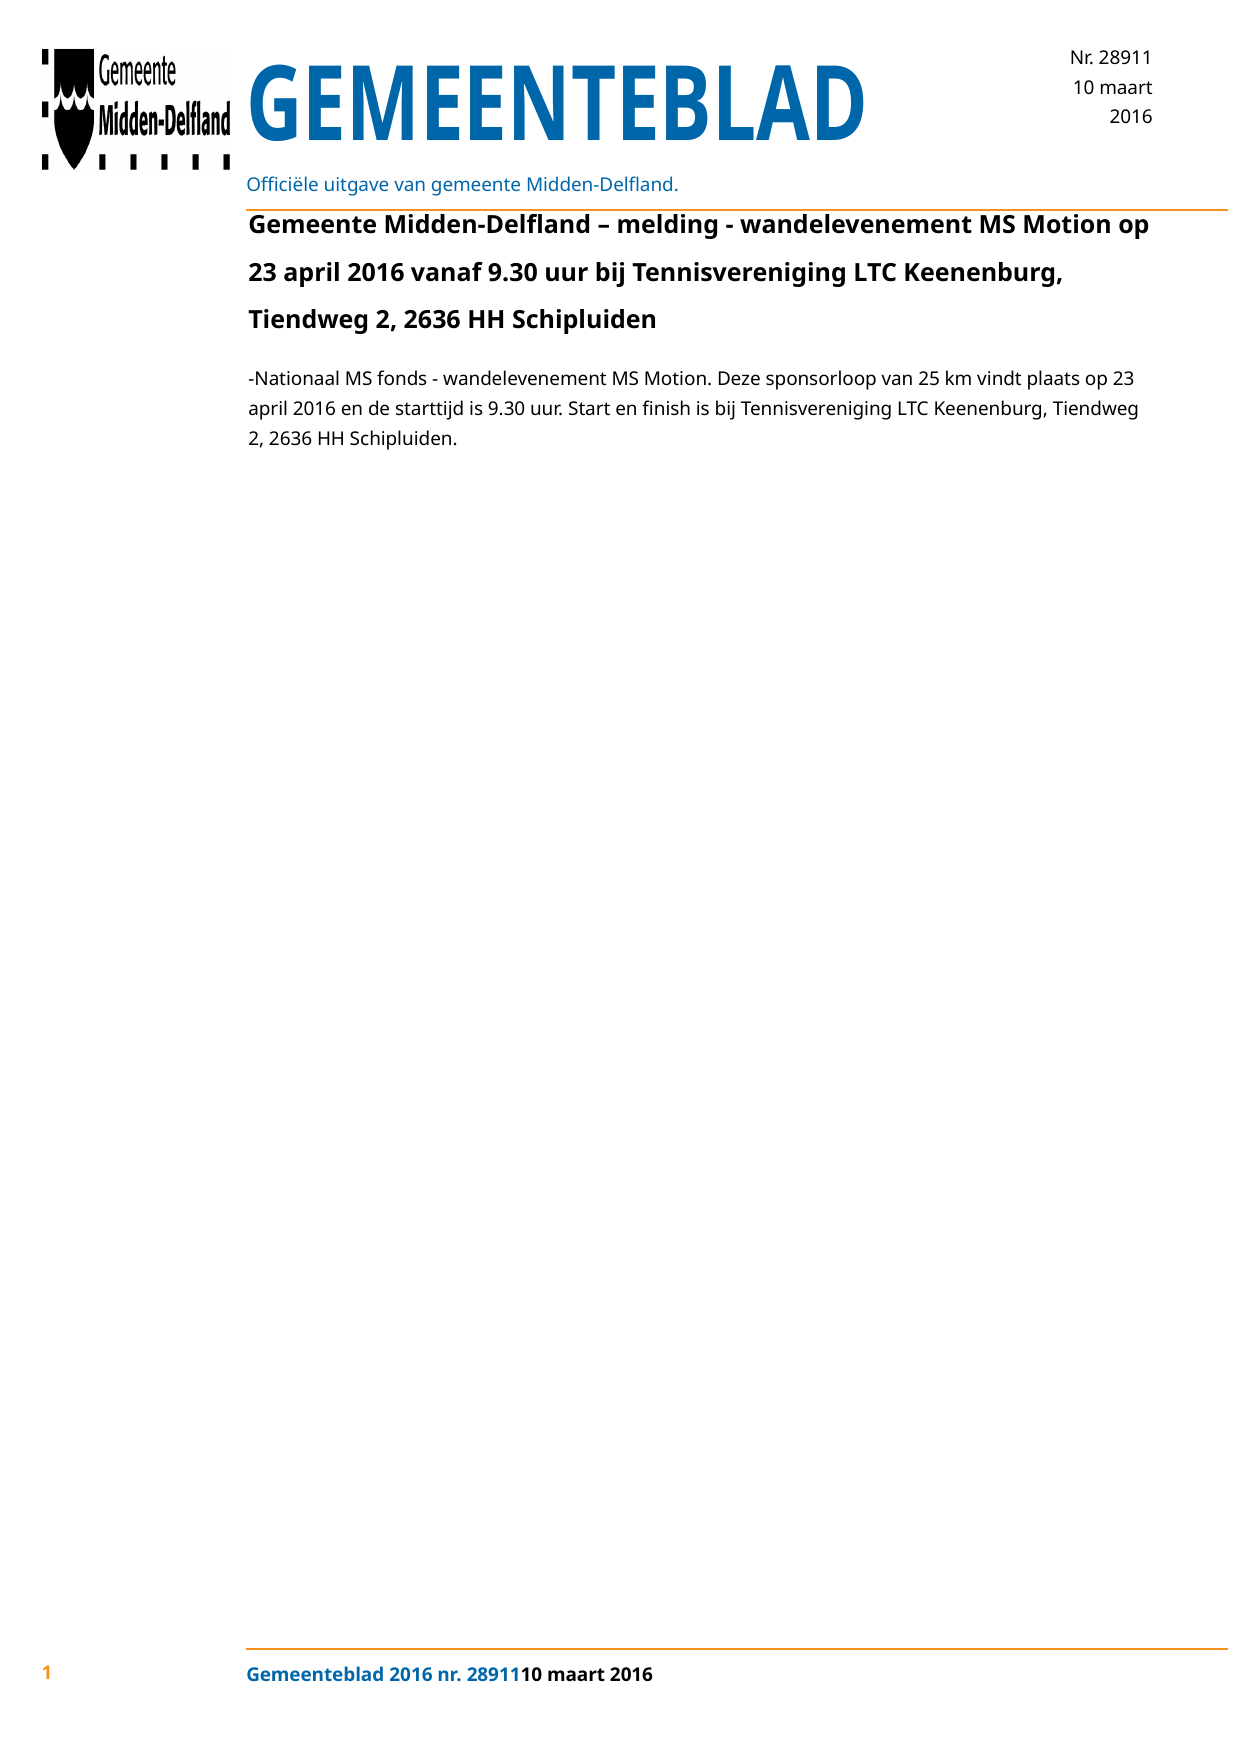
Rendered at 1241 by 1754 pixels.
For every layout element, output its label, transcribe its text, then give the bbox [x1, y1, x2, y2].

text Gemeente Midden-Delfland – melding - wandelevenement MS Motion op 23 april 2016 vanaf 9.30 uur bij Tennisvereniging LTC Keenenburg, Tiendweg 2, 2636 HH Schipluiden [248, 211, 1152, 336]
picture [41, 47, 231, 172]
text -Nationaal MS fonds - wandelevenement MS Motion. Deze sponsorloop van 25 km vindt plaats op 23 april 2016 en de starttijd is 9.30 uur. Start en finish is bij Tennisvereniging LTC Keenenburg, Tiendweg 2, 2636 HH Schipluiden. [248, 366, 1152, 450]
